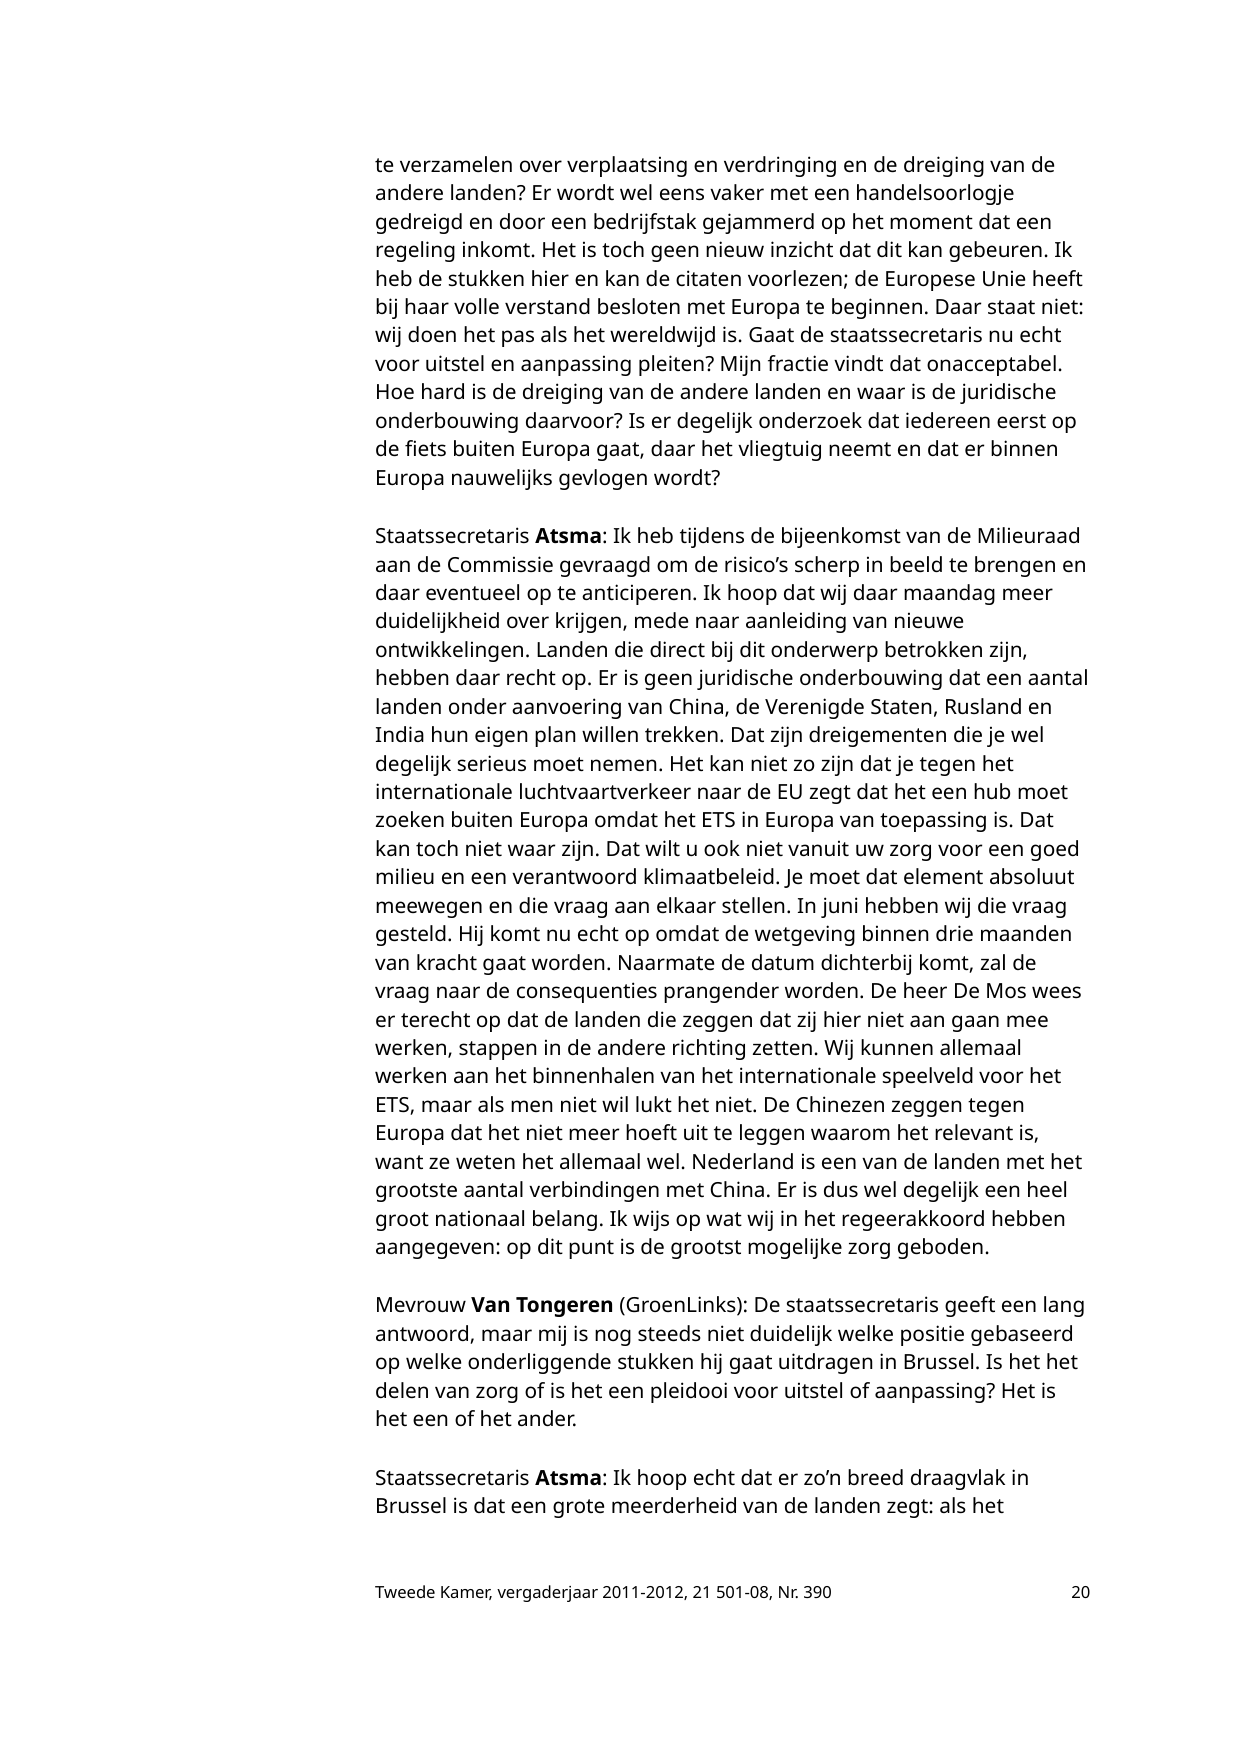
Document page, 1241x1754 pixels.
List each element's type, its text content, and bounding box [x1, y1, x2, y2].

text Staatssecretaris Atsma: Ik hoop echt dat er zo’n breed draagvlak in Brussel is dat een grote meerderheid van de landen zegt: als het [375, 1463, 1090, 1520]
text Staatssecretaris Atsma: Ik heb tijdens de bijeenkomst van de Milieuraad aan de Commissie gevraagd om de risico’s scherp in beeld te brengen en daar eventueel op te anticiperen. Ik hoop dat wij daar maandag meer duidelijkheid over krijgen, mede naar aanleiding van nieuwe ontwikkelingen. Landen die direct bij dit onderwerp betrokken zijn, hebben daar recht op. Er is geen juridische onderbouwing dat een aantal landen onder aanvoering van China, de Verenigde Staten, Rusland en India hun eigen plan willen trekken. Dat zijn dreigementen die je wel degelijk serieus moet nemen. Het kan niet zo zijn dat je tegen het internationale luchtvaartverkeer naar de EU zegt dat het een hub moet zoeken buiten Europa omdat het ETS in Europa van toepassing is. Dat kan toch niet waar zijn. Dat wilt u ook niet vanuit uw zorg voor een goed milieu en een verantwoord klimaatbeleid. Je moet dat element absoluut meewegen en die vraag aan elkaar stellen. In juni hebben wij die vraag gesteld. Hij komt nu echt op omdat de wetgeving binnen drie maanden van kracht gaat worden. Naarmate de datum dichterbij komt, zal de vraag naar de consequenties prangender worden. De heer De Mos wees er terecht op dat de landen die zeggen dat zij hier niet aan gaan mee werken, stappen in de andere richting zetten. Wij kunnen allemaal werken aan het binnenhalen van het internationale speelveld voor het ETS, maar als men niet wil lukt het niet. De Chinezen zeggen tegen Europa dat het niet meer hoeft uit te leggen waarom het relevant is, want ze weten het allemaal wel. Nederland is een van de landen met het grootste aantal verbindingen met China. Er is dus wel degelijk een heel groot nationaal belang. Ik wijs op wat wij in het regeerakkoord hebben aangegeven: op dit punt is de grootst mogelijke zorg geboden. [375, 521, 1090, 1261]
text Mevrouw Van Tongeren (GroenLinks): De staatssecretaris geeft een lang antwoord, maar mij is nog steeds niet duidelijk welke positie gebaseerd op welke onderliggende stukken hij gaat uitdragen in Brussel. Is het het delen van zorg of is het een pleidooi voor uitstel of aanpassing? Het is het een of het ander. [375, 1291, 1090, 1433]
text te verzamelen over verplaatsing en verdringing en de dreiging van de andere landen? Er wordt wel eens vaker met een handelsoorlogje gedreigd en door een bedrijfstak gejammerd op het moment dat een regeling inkomt. Het is toch geen nieuw inzicht dat dit kan gebeuren. Ik heb de stukken hier en kan de citaten voorlezen; de Europese Unie heeft bij haar volle verstand besloten met Europa te beginnen. Daar staat niet: wij doen het pas als het wereldwijd is. Gaat de staatssecretaris nu echt voor uitstel en aanpassing pleiten? Mijn fractie vindt dat onacceptabel. Hoe hard is de dreiging van de andere landen en waar is de juridische onderbouwing daarvoor? Is er degelijk onderzoek dat iedereen eerst op de fiets buiten Europa gaat, daar het vliegtuig neemt en dat er binnen Europa nauwelijks gevlogen wordt? [375, 150, 1090, 491]
